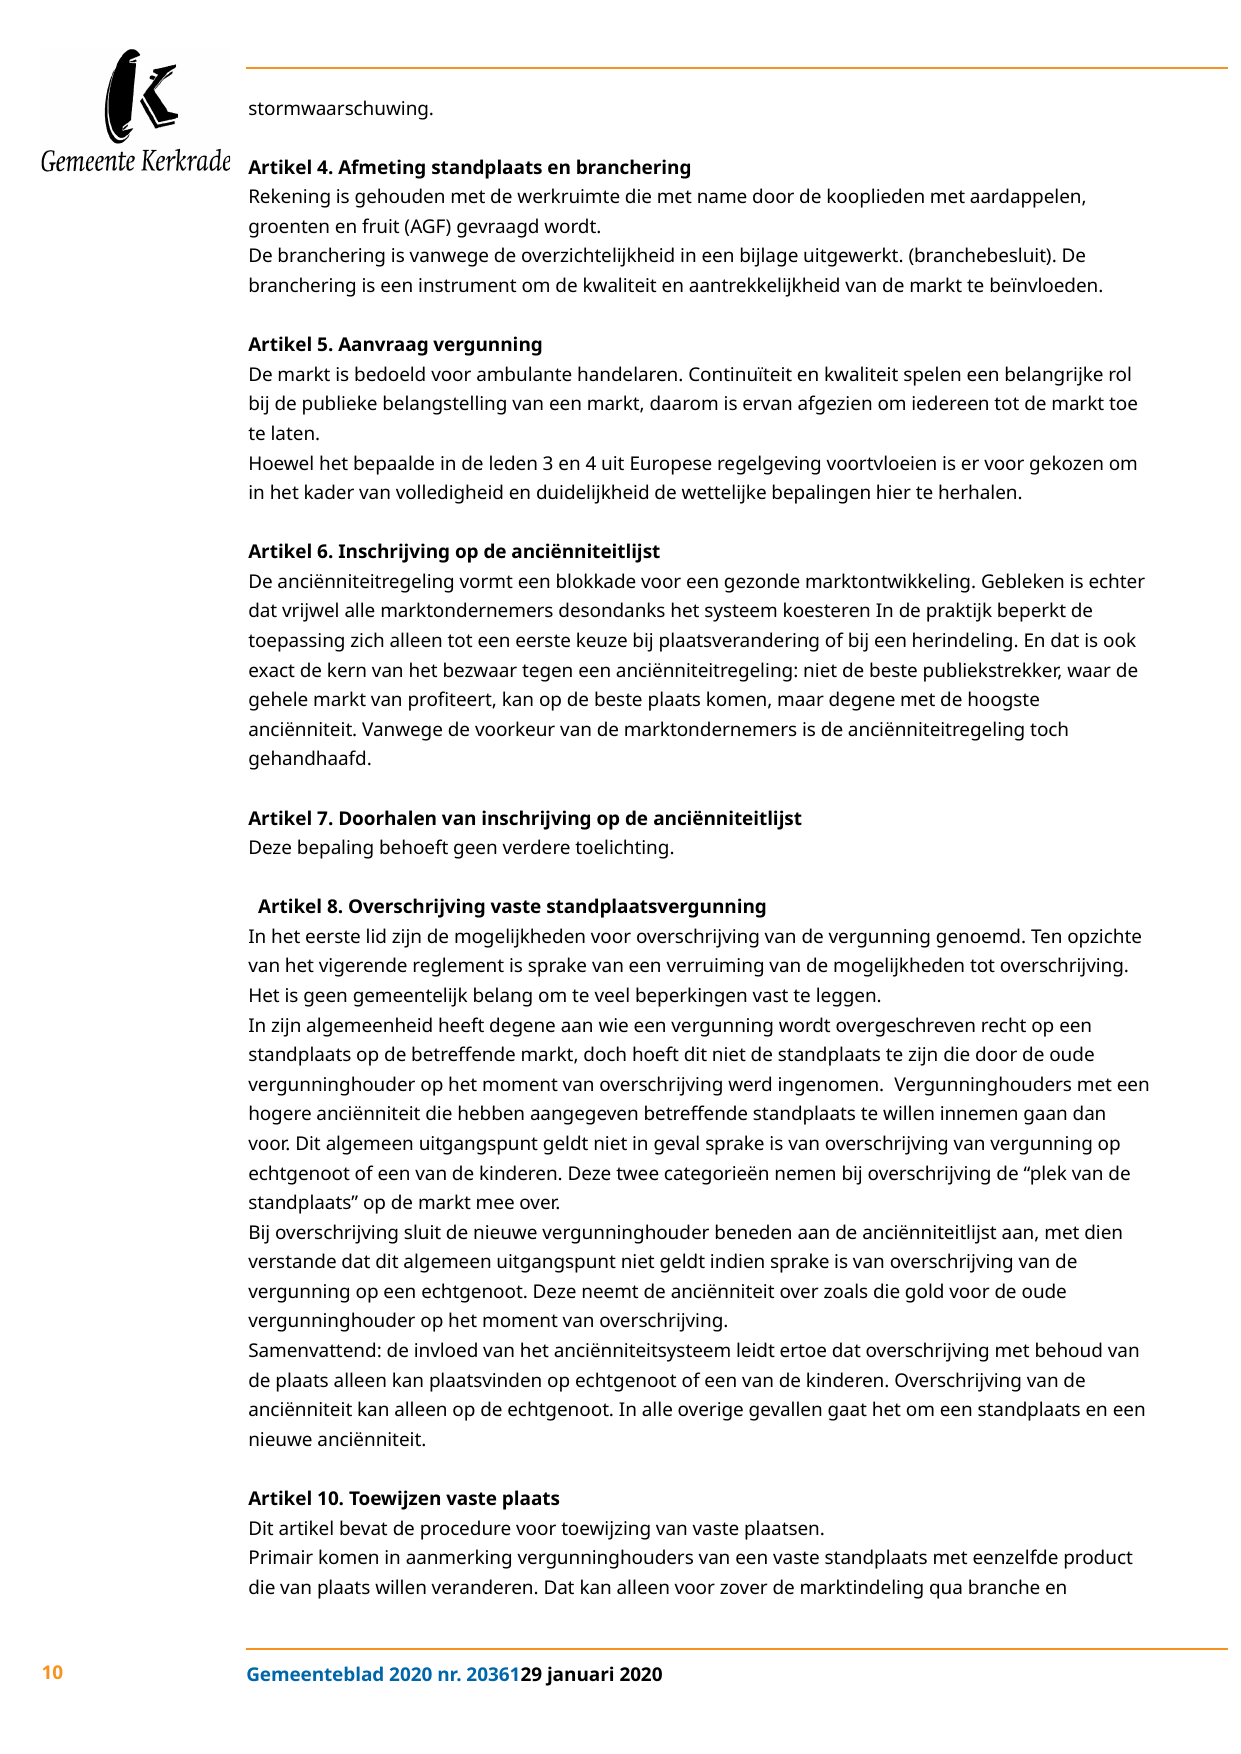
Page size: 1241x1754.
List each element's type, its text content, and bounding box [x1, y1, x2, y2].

text Artikel 4. Afmeting standplaats en branchering [248, 154, 1152, 180]
text De markt is bedoeld voor ambulante handelaren. Continuïteit en kwaliteit spelen een belangrijke rol bij de publieke belangstelling van een markt, daarom is ervan afgezien om iedereen tot de markt toe te laten. [248, 361, 1152, 446]
text stormwaarschuwing. [248, 95, 1152, 121]
text Bij overschrijving sluit de nieuwe vergunninghouder beneden aan de anciënniteitlijst aan, met dien verstande dat dit algemeen uitgangspunt niet geldt indien sprake is van overschrijving van de vergunning op een echtgenoot. Deze neemt de anciënniteit over zoals die gold voor de oude vergunninghouder op het moment van overschrijving. [248, 1219, 1152, 1333]
text In zijn algemeenheid heeft degene aan wie een vergunning wordt overgeschreven recht op een standplaats op de betreffende markt, doch hoeft dit niet de standplaats te zijn die door de oude vergunninghouder op het moment van overschrijving werd ingenomen. Vergunninghouders met een hogere anciënniteit die hebben aangegeven betreffende standplaats te willen innemen gaan dan voor. Dit algemeen uitgangspunt geldt niet in geval sprake is van overschrijving van vergunning op echtgenoot of een van de kinderen. Deze twee categorieën nemen bij overschrijving de “plek van de standplaats” op de markt mee over. [248, 1012, 1152, 1215]
text Artikel 10. Toewijzen vaste plaats [248, 1485, 1152, 1511]
text Rekening is gehouden met de werkruimte die met name door de kooplieden met aardappelen, groenten en fruit (AGF) gevraagd wordt. [248, 183, 1152, 239]
text Dit artikel bevat de procedure voor toewijzing van vaste plaatsen. [248, 1515, 1152, 1541]
text Samenvattend: de invloed van het anciënniteitsysteem leidt ertoe dat overschrijving met behoud van de plaats alleen kan plaatsvinden op echtgenoot of een van de kinderen. Overschrijving van de anciënniteit kan alleen op de echtgenoot. In alle overige gevallen gaat het om een standplaats en een nieuwe anciënniteit. [248, 1337, 1152, 1452]
text Deze bepaling behoeft geen verdere toelichting. [248, 834, 1152, 860]
picture [41, 47, 231, 172]
text Artikel 5. Aanvraag vergunning [248, 331, 1152, 357]
text Artikel 8. Overschrijving vaste standplaatsvergunning [248, 893, 1152, 919]
text Artikel 7. Doorhalen van inschrijving op de anciënniteitlijst [248, 805, 1152, 831]
text Primair komen in aanmerking vergunninghouders van een vaste standplaats met eenzelfde product die van plaats willen veranderen. Dat kan alleen voor zover de marktindeling qua branche en [248, 1544, 1152, 1600]
text In het eerste lid zijn de mogelijkheden voor overschrijving van de vergunning genoemd. Ten opzichte van het vigerende reglement is sprake van een verruiming van de mogelijkheden tot overschrijving. Het is geen gemeentelijk belang om te veel beperkingen vast te leggen. [248, 923, 1152, 1008]
text De anciënniteitregeling vormt een blokkade voor een gezonde marktontwikkeling. Gebleken is echter dat vrijwel alle marktondernemers desondanks het systeem koesteren In de praktijk beperkt de toepassing zich alleen tot een eerste keuze bij plaatsverandering of bij een herindeling. En dat is ook exact de kern van het bezwaar tegen een anciënniteitregeling: niet de beste publiekstrekker, waar de gehele markt van profiteert, kan op de beste plaats komen, maar degene met de hoogste anciënniteit. Vanwege de voorkeur van de marktondernemers is de anciënniteitregeling toch gehandhaafd. [248, 568, 1152, 771]
text Hoewel het bepaalde in de leden 3 en 4 uit Europese regelgeving voortvloeien is er voor gekozen om in het kader van volledigheid en duidelijkheid de wettelijke bepalingen hier te herhalen. [248, 450, 1152, 505]
text Artikel 6. Inschrijving op de anciënniteitlijst [248, 538, 1152, 564]
text De branchering is vanwege de overzichtelijkheid in een bijlage uitgewerkt. (branchebesluit). De branchering is een instrument om de kwaliteit en aantrekkelijkheid van de markt te beïnvloeden. [248, 243, 1152, 298]
